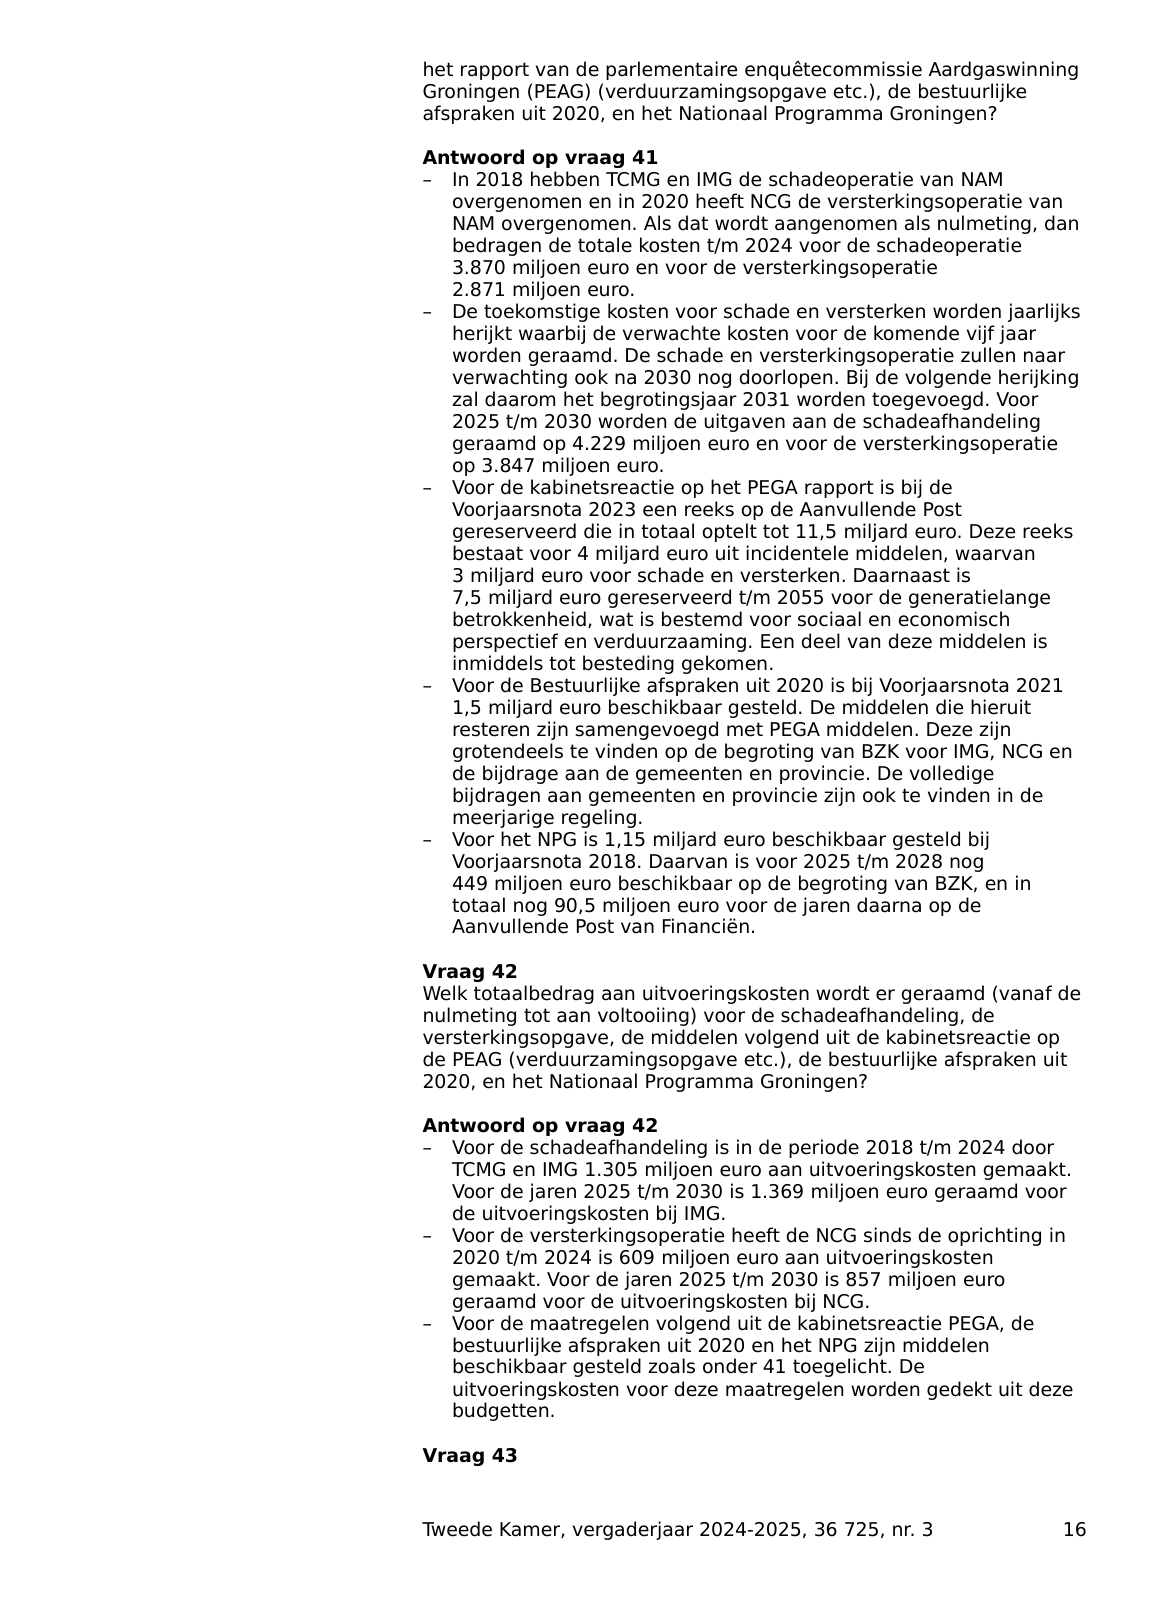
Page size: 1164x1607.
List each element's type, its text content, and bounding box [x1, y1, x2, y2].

text Vraag 43 [422, 1444, 1087, 1467]
text Vraag 42 [422, 961, 1087, 983]
text – De toekomstige kosten voor schade en versterken worden jaarlijks herijkt waarbij de verwachte kosten voor de komende vijf jaar worden geraamd. De schade en versterkingsoperatie zullen naar verwachting ook na 2030 nog doorlopen. Bij de volgende herijking zal daarom het begrotingsjaar 2031 worden toegevoegd. Voor 2025 t/m 2030 worden de uitgaven aan de schadeafhandeling geraamd op 4.229 miljoen euro en voor de versterkingsoperatie op 3.847 miljoen euro. [422, 301, 1087, 477]
text – Voor de kabinetsreactie op het PEGA rapport is bij de Voorjaarsnota 2023 een reeks op de Aanvullende Post gereserveerd die in totaal optelt tot 11,5 miljard euro. Deze reeks bestaat voor 4 miljard euro uit incidentele middelen, waarvan 3 miljard euro voor schade en versterken. Daarnaast is 7,5 miljard euro gereserveerd t/m 2055 voor de generatielange betrokkenheid, wat is bestemd voor sociaal en economisch perspectief en verduurzaaming. Een deel van deze middelen is inmiddels tot besteding gekomen. [422, 477, 1087, 675]
text – Voor de schadeafhandeling is in de periode 2018 t/m 2024 door TCMG en IMG 1.305 miljoen euro aan uitvoeringskosten gemaakt. Voor de jaren 2025 t/m 2030 is 1.369 miljoen euro geraamd voor de uitvoeringskosten bij IMG. [422, 1137, 1087, 1224]
text – Voor de versterkingsoperatie heeft de NCG sinds de oprichting in 2020 t/m 2024 is 609 miljoen euro aan uitvoeringskosten gemaakt. Voor de jaren 2025 t/m 2030 is 857 miljoen euro geraamd voor de uitvoeringskosten bij NCG. [422, 1224, 1087, 1312]
text Antwoord op vraag 42 [422, 1115, 1087, 1137]
text – Voor de maatregelen volgend uit de kabinetsreactie PEGA, de bestuurlijke afspraken uit 2020 en het NPG zijn middelen beschikbaar gesteld zoals onder 41 toegelicht. De uitvoeringskosten voor deze maatregelen worden gedekt uit deze budgetten. [422, 1312, 1087, 1422]
text Antwoord op vraag 41 [422, 147, 1087, 169]
text – In 2018 hebben TCMG en IMG de schadeoperatie van NAM overgenomen en in 2020 heeft NCG de versterkingsoperatie van NAM overgenomen. Als dat wordt aangenomen als nulmeting, dan bedragen de totale kosten t/m 2024 voor de schadeoperatie 3.870 miljoen euro en voor de versterkingsoperatie 2.871 miljoen euro. [422, 169, 1087, 301]
text – Voor de Bestuurlijke afspraken uit 2020 is bij Voorjaarsnota 2021 1,5 miljard euro beschikbaar gesteld. De middelen die hieruit resteren zijn samengevoegd met PEGA middelen. Deze zijn grotendeels te vinden op de begroting van BZK voor IMG, NCG en de bijdrage aan de gemeenten en provincie. De volledige bijdragen aan gemeenten en provincie zijn ook te vinden in de meerjarige regeling. [422, 675, 1087, 828]
text het rapport van de parlementaire enquêtecommissie Aardgaswinning Groningen (PEAG) (verduurzamingsopgave etc.), de bestuurlijke afspraken uit 2020, en het Nationaal Programma Groningen? [422, 59, 1087, 125]
text Welk totaalbedrag aan uitvoeringskosten wordt er geraamd (vanaf de nulmeting tot aan voltooiing) voor de schadeafhandeling, de versterkingsopgave, de middelen volgend uit de kabinetsreactie op de PEAG (verduurzamingsopgave etc.), de bestuurlijke afspraken uit 2020, en het Nationaal Programma Groningen? [422, 983, 1087, 1092]
text – Voor het NPG is 1,15 miljard euro beschikbaar gesteld bij Voorjaarsnota 2018. Daarvan is voor 2025 t/m 2028 nog 449 miljoen euro beschikbaar op de begroting van BZK, en in totaal nog 90,5 miljoen euro voor de jaren daarna op de Aanvullende Post van Financiën. [422, 828, 1087, 938]
